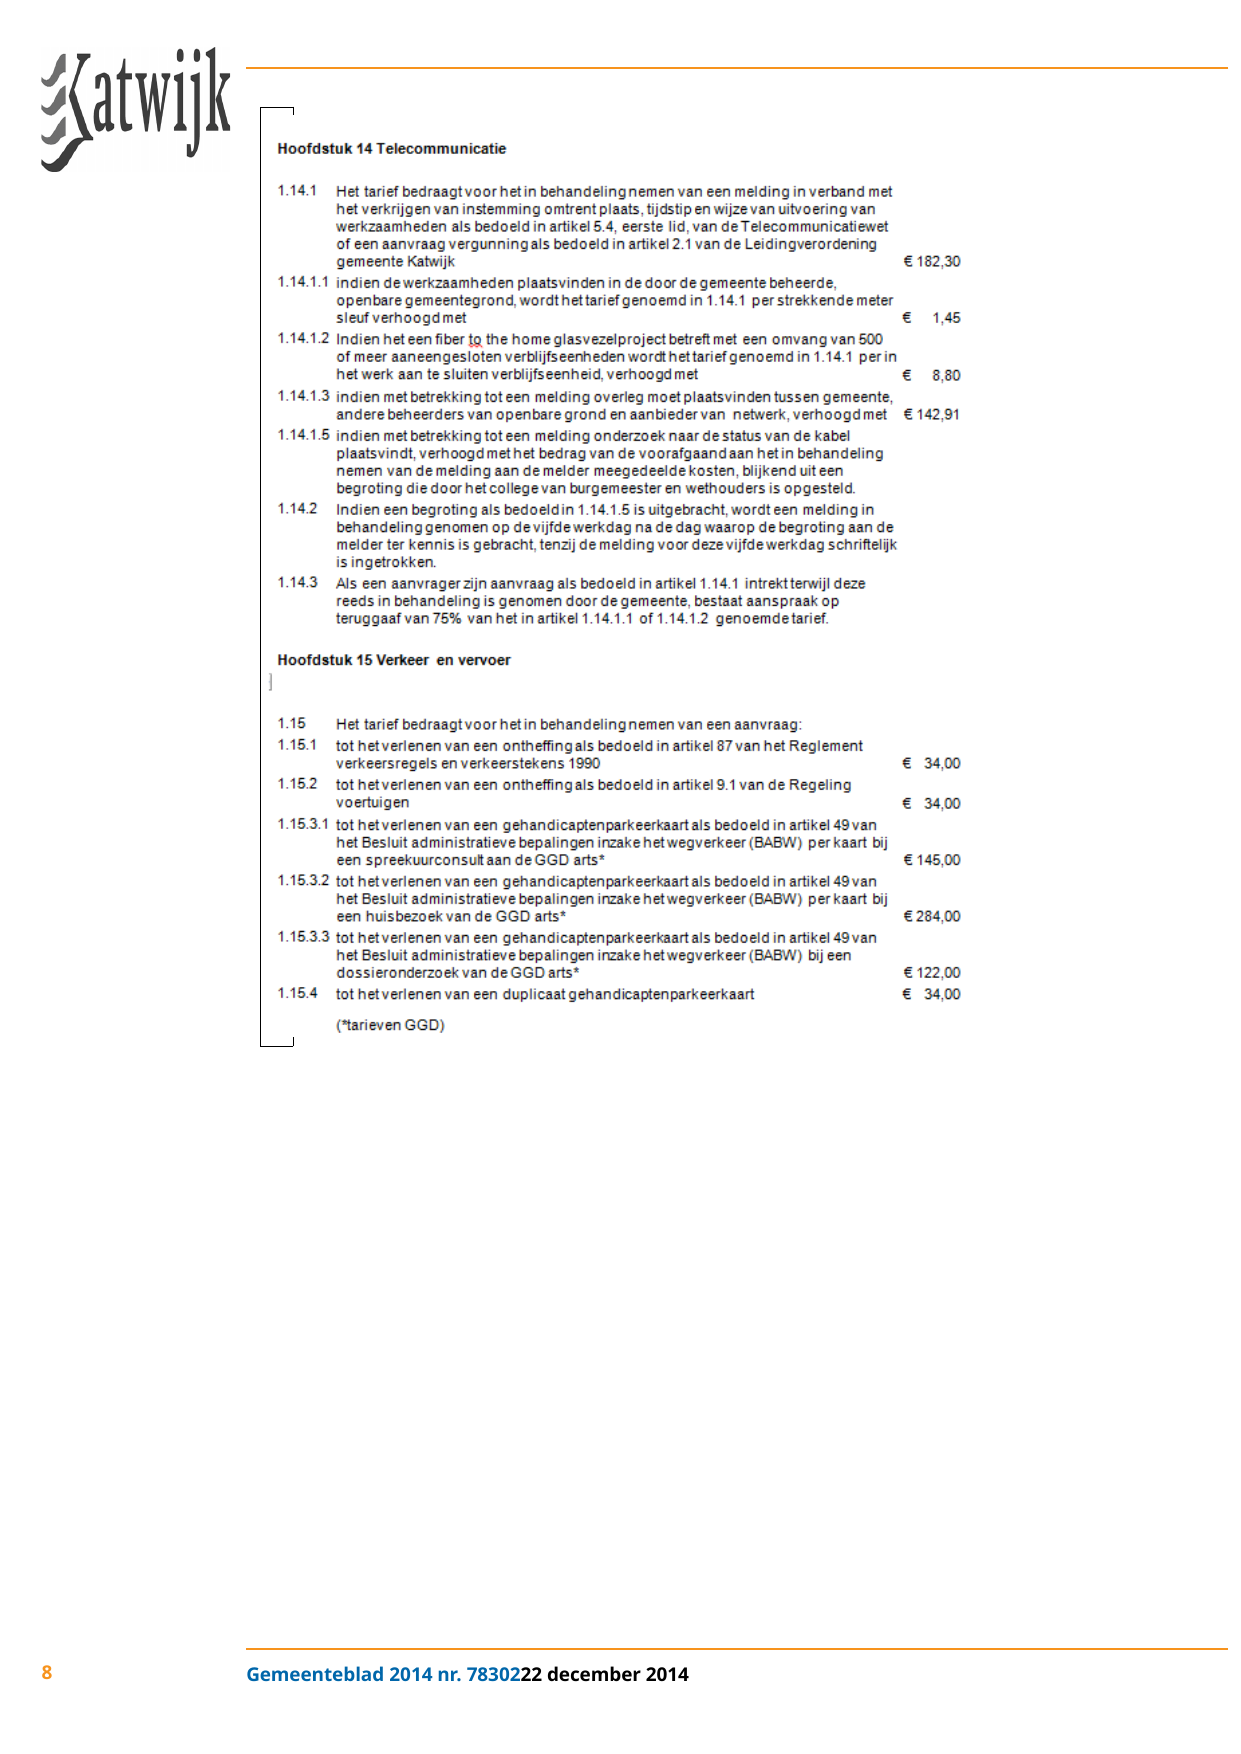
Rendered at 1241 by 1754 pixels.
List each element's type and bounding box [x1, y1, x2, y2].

picture [268, 115, 978, 1037]
picture [41, 47, 231, 172]
